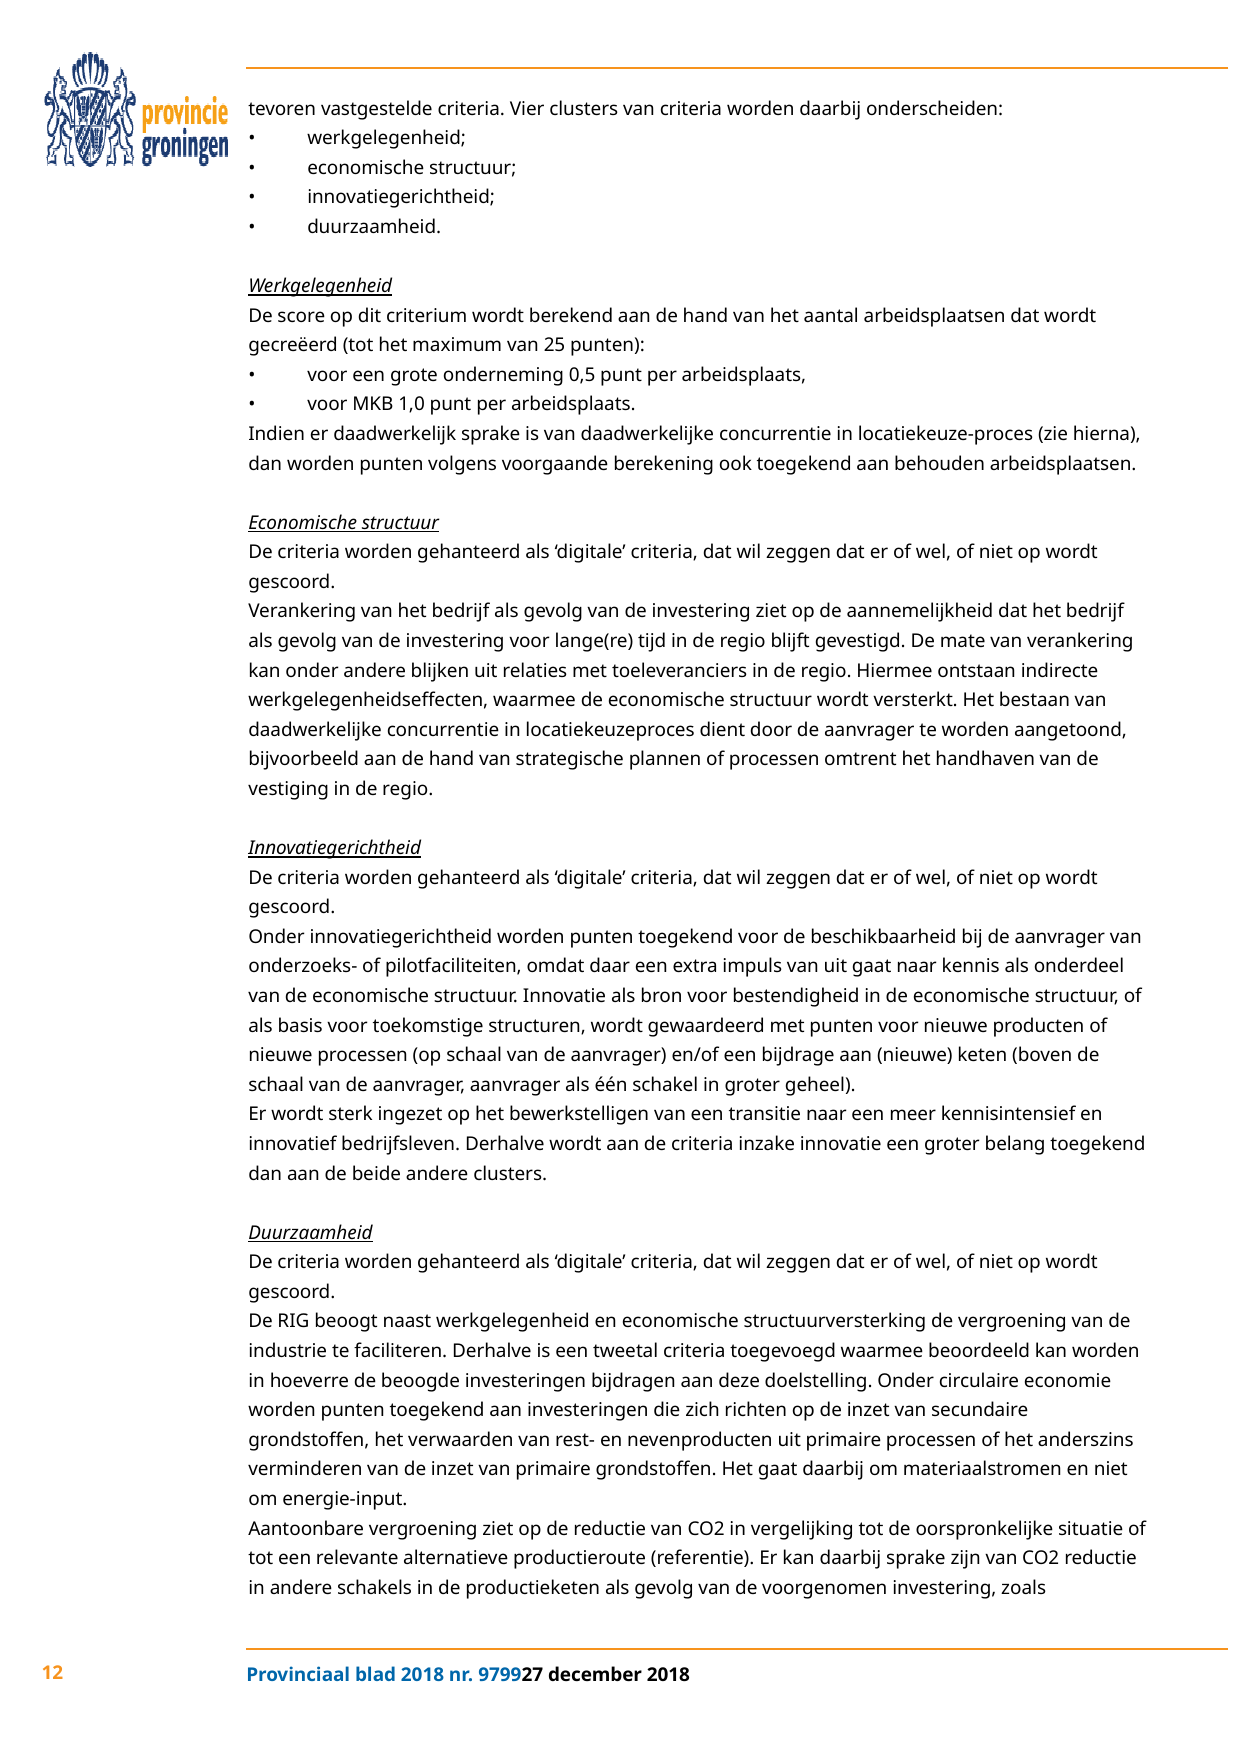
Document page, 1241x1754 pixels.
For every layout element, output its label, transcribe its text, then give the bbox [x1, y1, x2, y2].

text Werkgelegenheid [248, 272, 1152, 298]
text Verankering van het bedrijf als gevolg van de investering ziet op de aannemelijkheid dat het bedrijf als gevolg van de investering voor lange(re) tijd in de regio blijft gevestigd. De mate van verankering kan onder andere blijken uit relaties met toeleveranciers in de regio. Hiermee ontstaan indirecte werkgelegenheidseffecten, waarmee de economische structuur wordt versterkt. Het bestaan van daadwerkelijke concurrentie in locatiekeuzeproces dient door de aanvrager te worden aangetoond, bijvoorbeeld aan de hand van strategische plannen of processen omtrent het handhaven van de vestiging in de regio. [248, 598, 1152, 801]
text Innovatiegerichtheid [248, 834, 1152, 860]
text De score op dit criterium wordt berekend aan de hand van het aantal arbeidsplaatsen dat wordt gecreëerd (tot het maximum van 25 punten): [248, 302, 1152, 357]
text De criteria worden gehanteerd als ‘digitale’ criteria, dat wil zeggen dat er of wel, of niet op wordt gescoord. [248, 538, 1152, 594]
list duurzaamheid. [248, 213, 1152, 239]
list werkgelegenheid; [248, 124, 1152, 150]
list voor een grote onderneming 0,5 punt per arbeidsplaats, [248, 361, 1152, 387]
list innovatiegerichtheid; [248, 183, 1152, 209]
text De criteria worden gehanteerd als ‘digitale’ criteria, dat wil zeggen dat er of wel, of niet op wordt gescoord. [248, 864, 1152, 919]
list voor MKB 1,0 punt per arbeidsplaats. [248, 391, 1152, 416]
text De RIG beoogt naast werkgelegenheid en economische structuurversterking de vergroening van de industrie te faciliteren. Derhalve is een tweetal criteria toegevoegd waarmee beoordeeld kan worden in hoeverre de beoogde investeringen bijdragen aan deze doelstelling. Onder circulaire economie worden punten toegekend aan investeringen die zich richten op de inzet van secundaire grondstoffen, het verwaarden van rest- en nevenproducten uit primaire processen of het anderszins verminderen van de inzet van primaire grondstoffen. Het gaat daarbij om materiaalstromen en niet om energie-input. [248, 1308, 1152, 1511]
text Er wordt sterk ingezet op het bewerkstelligen van een transitie naar een meer kennisintensief en innovatief bedrijfsleven. Derhalve wordt aan de criteria inzake innovatie een groter belang toegekend dan aan de beide andere clusters. [248, 1101, 1152, 1186]
text tevoren vastgestelde criteria. Vier clusters van criteria worden daarbij onderscheiden: [248, 95, 1152, 121]
text Indien er daadwerkelijk sprake is van daadwerkelijke concurrentie in locatiekeuze-proces (zie hierna), dan worden punten volgens voorgaande berekening ook toegekend aan behouden arbeidsplaatsen. [248, 420, 1152, 476]
text Economische structuur [248, 509, 1152, 535]
text Onder innovatiegerichtheid worden punten toegekend voor de beschikbaarheid bij de aanvrager van onderzoeks- of pilotfaciliteiten, omdat daar een extra impuls van uit gaat naar kennis als onderdeel van de economische structuur. Innovatie als bron voor bestendigheid in de economische structuur, of als basis voor toekomstige structuren, wordt gewaardeerd met punten voor nieuwe producten of nieuwe processen (op schaal van de aanvrager) en/of een bijdrage aan (nieuwe) keten (boven de schaal van de aanvrager, aanvrager als één schakel in groter geheel). [248, 923, 1152, 1097]
text De criteria worden gehanteerd als ‘digitale’ criteria, dat wil zeggen dat er of wel, of niet op wordt gescoord. [248, 1248, 1152, 1304]
text Duurzaamheid [248, 1219, 1152, 1245]
text Aantoonbare vergroening ziet op de reductie van CO2 in vergelijking tot de oorspronkelijke situatie of tot een relevante alternatieve productieroute (referentie). Er kan daarbij sprake zijn van CO2 reductie in andere schakels in de productieketen als gevolg van de voorgenomen investering, zoals [248, 1515, 1152, 1600]
list economische structuur; [248, 154, 1152, 180]
picture [41, 47, 231, 172]
